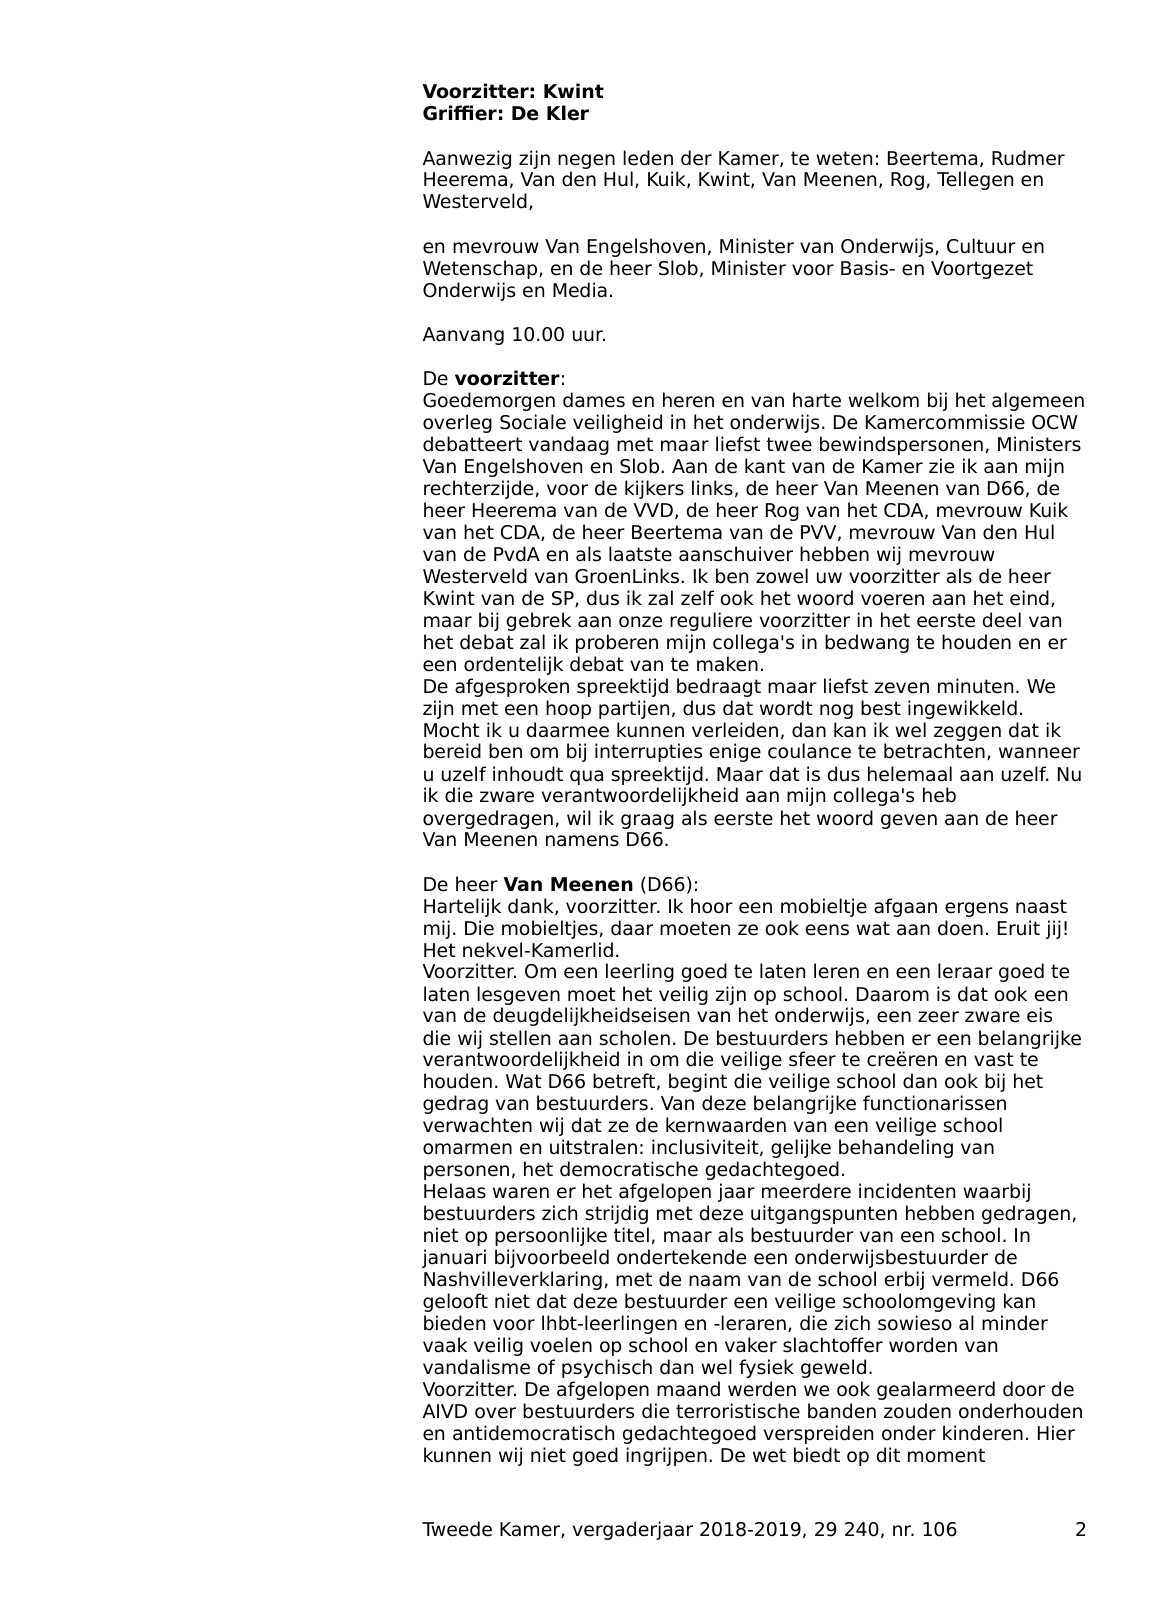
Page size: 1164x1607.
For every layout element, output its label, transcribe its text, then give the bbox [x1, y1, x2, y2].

text Voorzitter. Om een leerling goed te laten leren en een leraar goed te laten lesgeven moet het veilig zijn op school. Daarom is dat ook een van de deugdelijkheidseisen van het onderwijs, een zeer zware eis die wij stellen aan scholen. De bestuurders hebben er een belangrijke verantwoordelijkheid in om die veilige sfeer te creëren en vast te houden. Wat D66 betreft, begint die veilige school dan ook bij het gedrag van bestuurders. Van deze belangrijke functionarissen verwachten wij dat ze de kernwaarden van een veilige school omarmen en uitstralen: inclusiviteit, gelijke behandeling van personen, het democratische gedachtegoed. [422, 961, 1087, 1181]
text Aanvang 10.00 uur. [422, 324, 1087, 346]
text Voorzitter. De afgelopen maand werden we ook gealarmeerd door de AIVD over bestuurders die terroristische banden zouden onderhouden en antidemocratisch gedachtegoed verspreiden onder kinderen. Hier kunnen wij niet goed ingrijpen. De wet biedt op dit moment [422, 1379, 1087, 1467]
text en mevrouw Van Engelshoven, Minister van Onderwijs, Cultuur en Wetenschap, en de heer Slob, Minister voor Basis- en Voortgezet Onderwijs en Media. [422, 236, 1087, 301]
text Voorzitter: Kwint [422, 81, 1087, 103]
text Hartelijk dank, voorzitter. Ik hoor een mobieltje afgaan ergens naast mij. Die mobieltjes, daar moeten ze ook eens wat aan doen. Eruit jij! Het nekvel-Kamerlid. [422, 896, 1087, 961]
text De afgesproken spreektijd bedraagt maar liefst zeven minuten. We zijn met een hoop partijen, dus dat wordt nog best ingewikkeld. Mocht ik u daarmee kunnen verleiden, dan kan ik wel zeggen dat ik bereid ben om bij interrupties enige coulance te betrachten, wanneer u uzelf inhoudt qua spreektijd. Maar dat is dus helemaal aan uzelf. Nu ik die zware verantwoordelijkheid aan mijn collega's heb overgedragen, wil ik graag als eerste het woord geven aan de heer Van Meenen namens D66. [422, 676, 1087, 851]
text Griffier: De Kler [422, 103, 1087, 125]
text Aanwezig zijn negen leden der Kamer, te weten: Beertema, Rudmer Heerema, Van den Hul, Kuik, Kwint, Van Meenen, Rog, Tellegen en Westerveld, [422, 147, 1087, 213]
text Helaas waren er het afgelopen jaar meerdere incidenten waarbij bestuurders zich strijdig met deze uitgangspunten hebben gedragen, niet op persoonlijke titel, maar als bestuurder van een school. In januari bijvoorbeeld ondertekende een onderwijsbestuurder de Nashvilleverklaring, met de naam van de school erbij vermeld. D66 gelooft niet dat deze bestuurder een veilige schoolomgeving kan bieden voor lhbt-leerlingen en -leraren, die zich sowieso al minder vaak veilig voelen op school en vaker slachtoffer worden van vandalisme of psychisch dan wel fysiek geweld. [422, 1181, 1087, 1379]
text De voorzitter: [422, 368, 1087, 390]
text De heer Van Meenen (D66): [422, 873, 1087, 896]
text Goedemorgen dames en heren en van harte welkom bij het algemeen overleg Sociale veiligheid in het onderwijs. De Kamercommissie OCW debatteert vandaag met maar liefst twee bewindspersonen, Ministers Van Engelshoven en Slob. Aan de kant van de Kamer zie ik aan mijn rechterzijde, voor de kijkers links, de heer Van Meenen van D66, de heer Heerema van de VVD, de heer Rog van het CDA, mevrouw Kuik van het CDA, de heer Beertema van de PVV, mevrouw Van den Hul van de PvdA en als laatste aanschuiver hebben wij mevrouw Westerveld van GroenLinks. Ik ben zowel uw voorzitter als de heer Kwint van de SP, dus ik zal zelf ook het woord voeren aan het eind, maar bij gebrek aan onze reguliere voorzitter in het eerste deel van het debat zal ik proberen mijn collega's in bedwang te houden en er een ordentelijk debat van te maken. [422, 390, 1087, 676]
